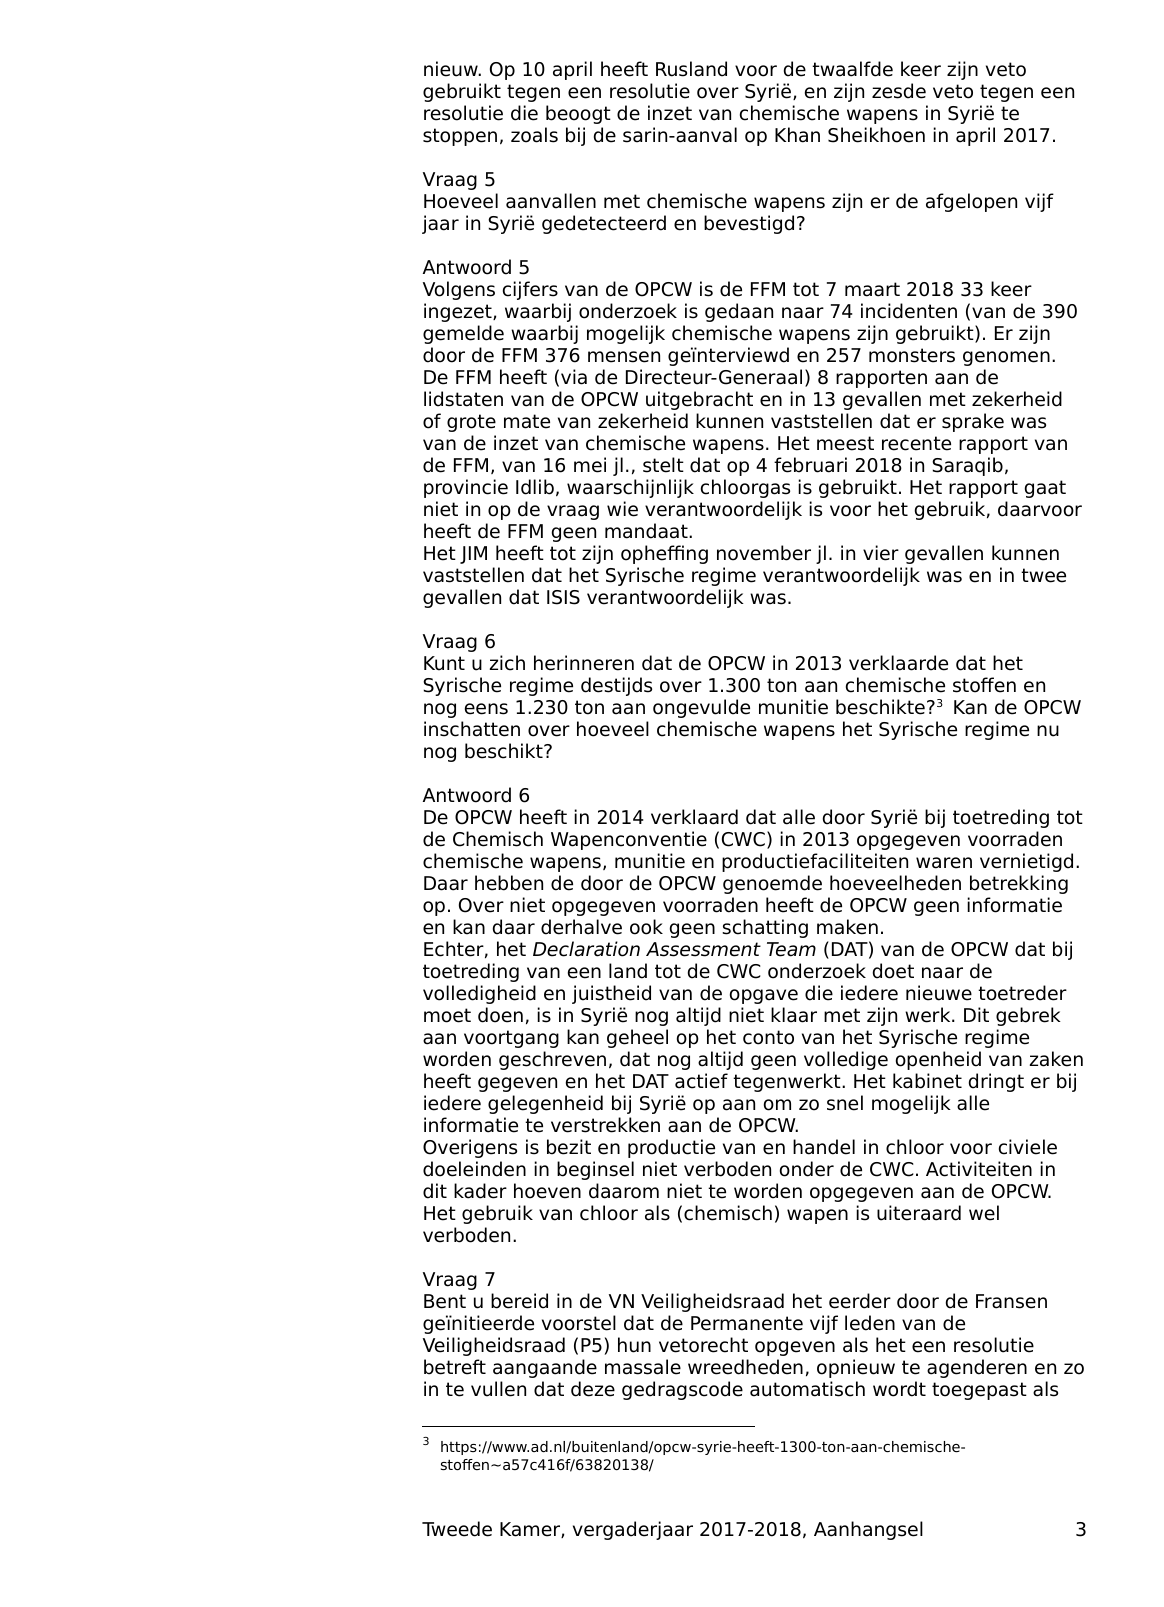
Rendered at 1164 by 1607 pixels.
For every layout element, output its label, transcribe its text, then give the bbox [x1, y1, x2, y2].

text Antwoord 6 [422, 785, 1087, 807]
text Kunt u zich herinneren dat de OPCW in 2013 verklaarde dat het Syrische regime destijds over 1.300 ton aan chemische stoffen en nog eens 1.230 ton aan ongevulde munitie beschikte? Kan de OPCW inschatten over hoeveel chemische wapens het Syrische regime nu nog beschikt? [422, 653, 1087, 763]
text Volgens cijfers van de OPCW is de FFM tot 7 maart 2018 33 keer ingezet, waarbij onderzoek is gedaan naar 74 incidenten (van de 390 gemelde waarbij mogelijk chemische wapens zijn gebruikt). Er zijn door de FFM 376 mensen geïnterviewd en 257 monsters genomen. De FFM heeft (via de Directeur-Generaal) 8 rapporten aan de lidstaten van de OPCW uitgebracht en in 13 gevallen met zekerheid of grote mate van zekerheid kunnen vaststellen dat er sprake was van de inzet van chemische wapens. Het meest recente rapport van de FFM, van 16 mei jl., stelt dat op 4 februari 2018 in Saraqib, provincie Idlib, waarschijnlijk chloorgas is gebruikt. Het rapport gaat niet in op de vraag wie verantwoordelijk is voor het gebruik, daarvoor heeft de FFM geen mandaat. [422, 279, 1087, 543]
text Vraag 6 [422, 631, 1087, 653]
text Het JIM heeft tot zijn opheffing november jl. in vier gevallen kunnen vaststellen dat het Syrische regime verantwoordelijk was en in twee gevallen dat ISIS verantwoordelijk was. [422, 543, 1087, 609]
text De OPCW heeft in 2014 verklaard dat alle door Syrië bij toetreding tot de Chemisch Wapenconventie (CWC) in 2013 opgegeven voorraden chemische wapens, munitie en productiefaciliteiten waren vernietigd. Daar hebben de door de OPCW genoemde hoeveelheden betrekking op. Over niet opgegeven voorraden heeft de OPCW geen informatie en kan daar derhalve ook geen schatting maken. [422, 807, 1087, 939]
text Bent u bereid in de VN Veiligheidsraad het eerder door de Fransen geïnitieerde voorstel dat de Permanente vijf leden van de Veiligheidsraad (P5) hun vetorecht opgeven als het een resolutie betreft aangaande massale wreedheden, opnieuw te agenderen en zo in te vullen dat deze gedragscode automatisch wordt toegepast als [422, 1291, 1087, 1401]
text Overigens is bezit en productie van en handel in chloor voor civiele doeleinden in beginsel niet verboden onder de CWC. Activiteiten in dit kader hoeven daarom niet te worden opgegeven aan de OPCW. Het gebruik van chloor als (chemisch) wapen is uiteraard wel verboden. [422, 1137, 1087, 1247]
text Antwoord 5 [422, 257, 1087, 279]
text https://www.ad.nl/buitenland/opcw-syrie-heeft-1300-ton-aan-chemische-stoffen~a57c416f/63820138/ [422, 1435, 1087, 1474]
text Vraag 5 [422, 169, 1087, 191]
text Echter, het Declaration Assessment Team (DAT) van de OPCW dat bij toetreding van een land tot de CWC onderzoek doet naar de volledigheid en juistheid van de opgave die iedere nieuwe toetreder moet doen, is in Syrië nog altijd niet klaar met zijn werk. Dit gebrek aan voortgang kan geheel op het conto van het Syrische regime worden geschreven, dat nog altijd geen volledige openheid van zaken heeft gegeven en het DAT actief tegenwerkt. Het kabinet dringt er bij iedere gelegenheid bij Syrië op aan om zo snel mogelijk alle informatie te verstrekken aan de OPCW. [422, 939, 1087, 1137]
text Hoeveel aanvallen met chemische wapens zijn er de afgelopen vijf jaar in Syrië gedetecteerd en bevestigd? [422, 191, 1087, 235]
text nieuw. Op 10 april heeft Rusland voor de twaalfde keer zijn veto gebruikt tegen een resolutie over Syrië, en zijn zesde veto tegen een resolutie die beoogt de inzet van chemische wapens in Syrië te stoppen, zoals bij de sarin-aanval op Khan Sheikhoen in april 2017. [422, 59, 1087, 147]
text Vraag 7 [422, 1269, 1087, 1291]
